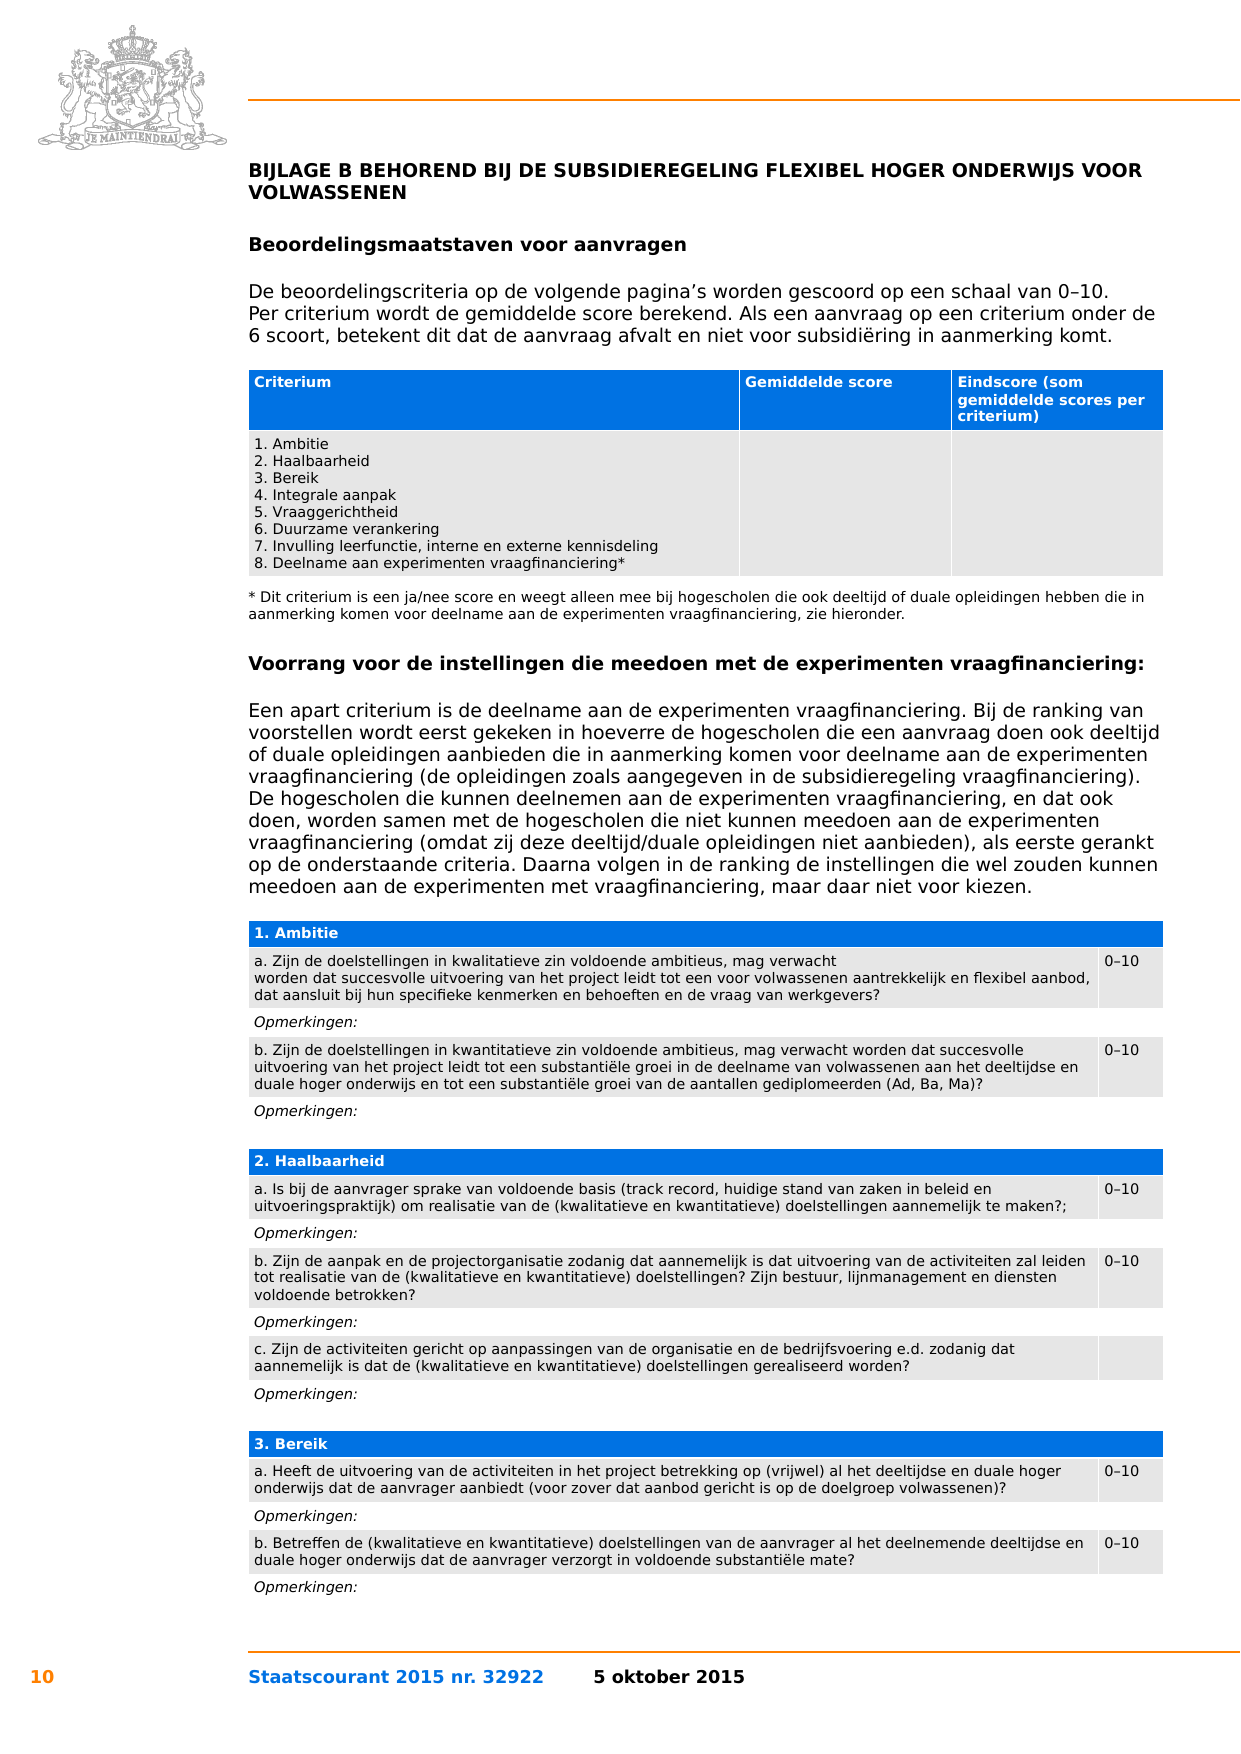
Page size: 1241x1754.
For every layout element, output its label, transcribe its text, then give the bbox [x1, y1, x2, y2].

table_cell [1099, 1098, 1163, 1124]
table_cell b. Zijn de aanpak en de projectorganisatie zodanig dat aannemelijk is dat uitvoering van de activiteiten zal leiden tot realisatie van de (kwalitatieve en kwantitatieve) doelstellingen? Zijn bestuur, lijnmanagement en diensten voldoende betrokken? [249, 1248, 1098, 1308]
table_cell Opmerkingen: [249, 1503, 1163, 1529]
table_cell 0–10 [1099, 1248, 1163, 1308]
table_cell Opmerkingen: [249, 1010, 1163, 1036]
table_cell b. Betreffen de (kwalitatieve en kwantitatieve) doelstellingen van de aanvrager al het deelnemende deeltijdse en duale hoger onderwijs dat de aanvrager verzorgt in voldoende substantiële mate? [249, 1530, 1098, 1574]
table_header Gemiddelde score [740, 370, 951, 430]
table_header 2. Haalbaarheid [249, 1149, 1163, 1175]
table_cell a. Is bij de aanvrager sprake van voldoende basis (track record, huidige stand van zaken in beleid en uitvoeringspraktijk) om realisatie van de (kwalitatieve en kwantitatieve) doelstellingen aannemelijk te maken?; [249, 1176, 1098, 1219]
table_cell 1. Ambitie 2. Haalbaarheid 3. Bereik 4. Integrale aanpak 5. Vraaggerichtheid 6. Duurzame verankering 7. Invulling leerfunctie, interne en externe kennisdeling 8. Deelname aan experimenten vraagfinanciering* [249, 431, 739, 576]
table_cell Opmerkingen: [249, 1098, 1098, 1124]
table_cell [740, 431, 951, 576]
table_header Eindscore (som gemiddelde scores per criterium) [952, 370, 1163, 430]
table_cell 0–10 [1099, 1037, 1163, 1097]
table_cell [952, 431, 1163, 576]
table_cell Opmerkingen: [249, 1309, 1163, 1335]
table_cell a. Zijn de doelstellingen in kwalitatieve zin voldoende ambitieus, mag verwacht worden dat succesvolle uitvoering van het project leidt tot een voor volwassenen aantrekkelijk en flexibel aanbod, dat aansluit bij hun specifieke kenmerken en behoeften en de vraag van werkgevers? [249, 948, 1098, 1008]
table_cell * Dit criterium is een ja/nee score en weegt alleen mee bij hogescholen die ook deeltijd of duale opleidingen hebben die in aanmerking komen voor deelname aan de experimenten vraagfinanciering, zie hieronder. [248, 577, 1163, 623]
table_header Criterium [249, 370, 739, 430]
picture [38, 25, 227, 150]
subtitle Voorrang voor de instellingen die meedoen met de experimenten vraagfinanciering: [248, 653, 1163, 675]
text Per criterium wordt de gemiddelde score berekend. Als een aanvraag op een criterium onder de 6 scoort, betekent dit dat de aanvraag afvalt en niet voor subsidiëring in aanmerking komt. [248, 303, 1163, 347]
table_cell 0–10 [1099, 1176, 1163, 1219]
table_cell b. Zijn de doelstellingen in kwantitatieve zin voldoende ambitieus, mag verwacht worden dat succesvolle uitvoering van het project leidt tot een substantiële groei in de deelname van volwassenen aan het deeltijdse en duale hoger onderwijs en tot een substantiële groei van de aantallen gediplomeerden (Ad, Ba, Ma)? [249, 1037, 1098, 1097]
table_cell Opmerkingen: [249, 1381, 1098, 1407]
text De beoordelingscriteria op de volgende pagina’s worden gescoord op een schaal van 0–10. [248, 281, 1163, 303]
table_cell [1099, 1381, 1163, 1407]
table_cell 0–10 [1099, 948, 1163, 1008]
subtitle BIJLAGE B BEHOREND BIJ DE SUBSIDIEREGELING FLEXIBEL HOGER ONDERWIJS VOOR VOLWASSENEN [248, 160, 1163, 204]
table_cell [1099, 1575, 1163, 1601]
text Een apart criterium is de deelname aan de experimenten vraagfinanciering. Bij de ranking van voorstellen wordt eerst gekeken in hoeverre de hogescholen die een aanvraag doen ook deeltijd of duale opleidingen aanbieden die in aanmerking komen voor deelname aan de experimenten vraagfinanciering (de opleidingen zoals aangegeven in de subsidieregeling vraagfinanciering). De hogescholen die kunnen deelnemen aan de experimenten vraagfinanciering, en dat ook doen, worden samen met de hogescholen die niet kunnen meedoen aan de experimenten vraagfinanciering (omdat zij deze deeltijd/duale opleidingen niet aanbieden), als eerste gerankt op de onderstaande criteria. Daarna volgen in de ranking de instellingen die wel zouden kunnen meedoen aan de experimenten met vraagfinanciering, maar daar niet voor kiezen. [248, 700, 1163, 898]
table_header 1. Ambitie [249, 921, 1163, 947]
table_cell 0–10 [1099, 1530, 1163, 1574]
table_header 3. Bereik [249, 1431, 1163, 1457]
table_cell c. Zijn de activiteiten gericht op aanpassingen van de organisatie en de bedrijfsvoering e.d. zodanig dat aannemelijk is dat de (kwalitatieve en kwantitatieve) doelstellingen gerealiseerd worden? [249, 1336, 1098, 1380]
table_cell 0–10 [1099, 1459, 1163, 1502]
table_cell Opmerkingen: [249, 1220, 1163, 1247]
table_cell [1099, 1336, 1163, 1380]
table_cell Opmerkingen: [249, 1575, 1098, 1601]
table_cell a. Heeft de uitvoering van de activiteiten in het project betrekking op (vrijwel) al het deeltijdse en duale hoger onderwijs dat de aanvrager aanbiedt (voor zover dat aanbod gericht is op de doelgroep volwassenen)? [249, 1459, 1098, 1502]
subtitle Beoordelingsmaatstaven voor aanvragen [248, 234, 1163, 256]
